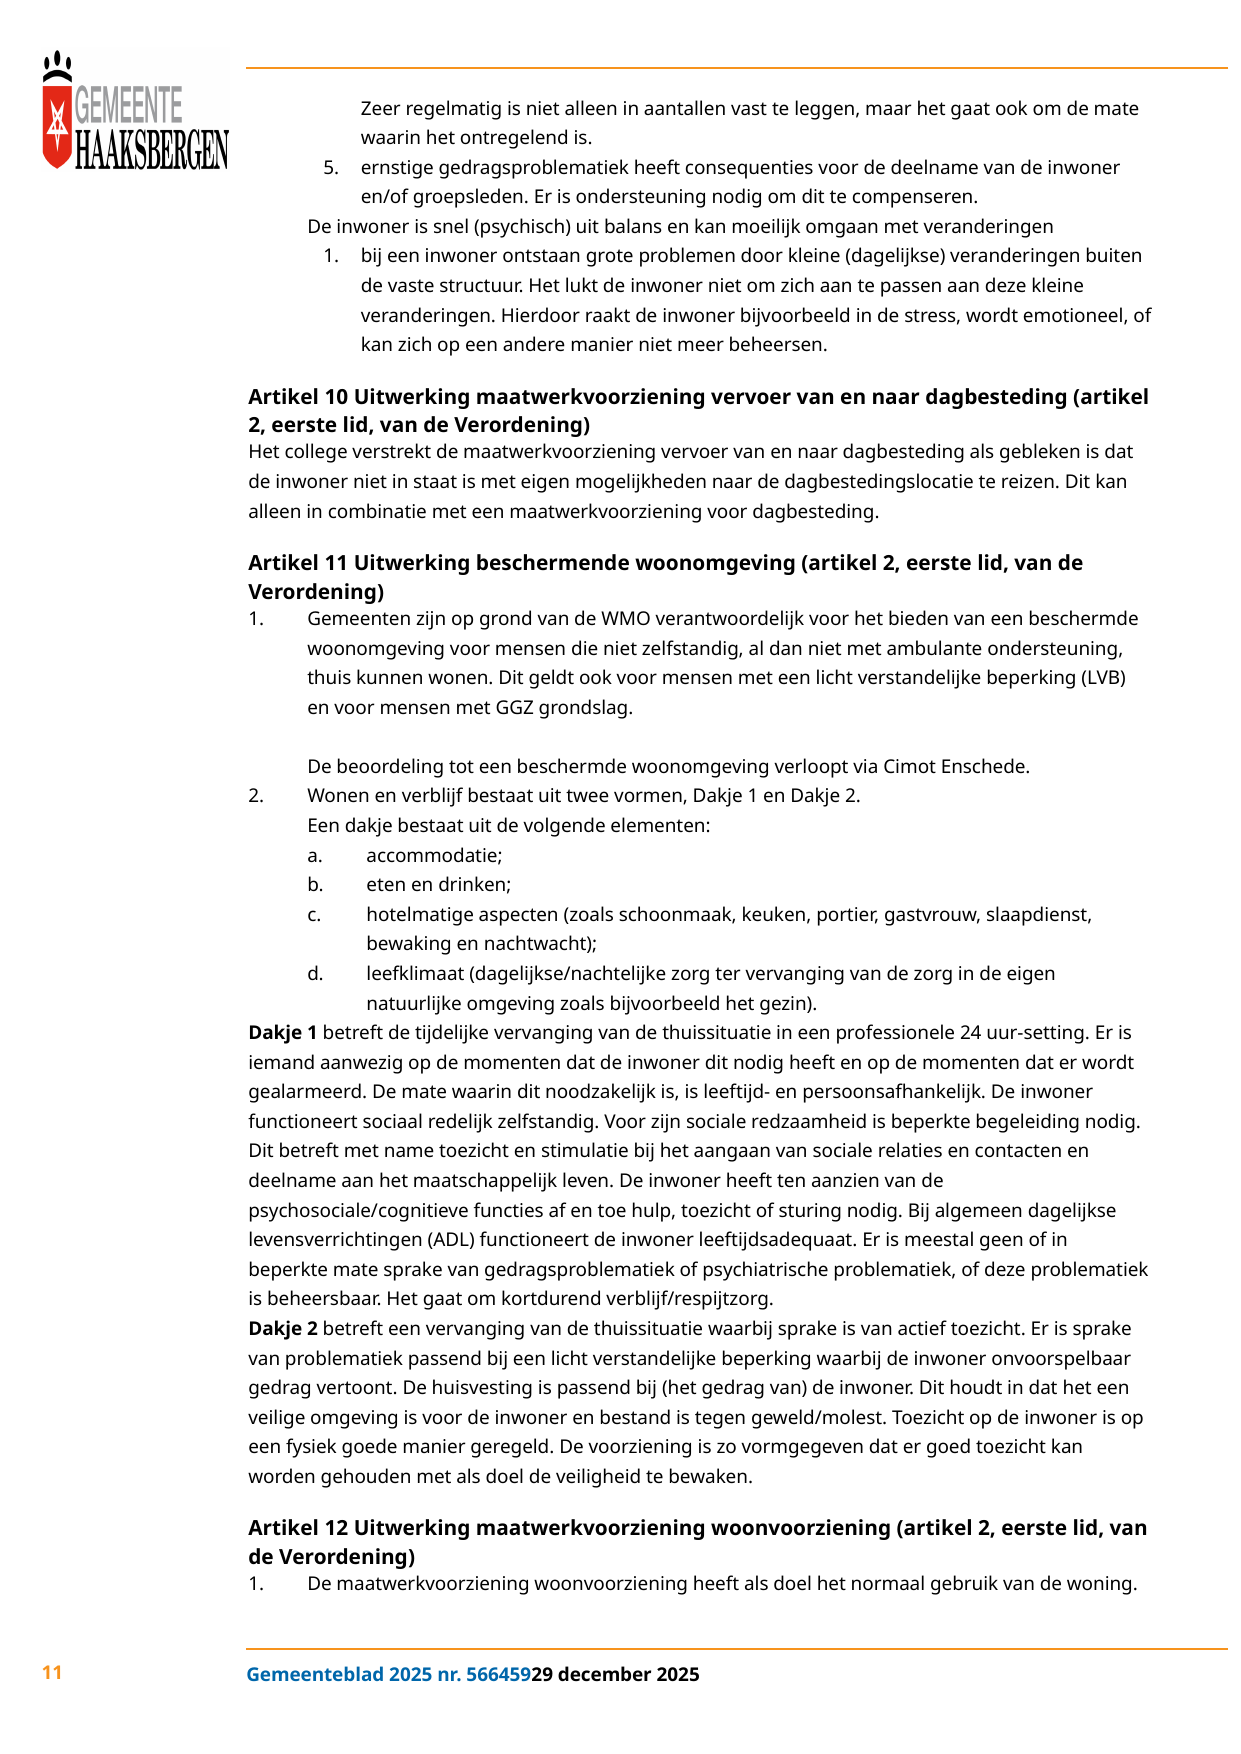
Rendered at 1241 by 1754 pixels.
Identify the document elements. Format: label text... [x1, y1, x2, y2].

text Artikel 12 Uitwerking maatwerkvoorziening woonvoorziening (artikel 2, eerste lid, van de Verordening) [248, 1513, 1152, 1570]
text Het college verstrekt de maatwerkvoorziening vervoer van en naar dagbesteding als gebleken is dat de inwoner niet in staat is met eigen mogelijkheden naar de dagbestedingslocatie te reizen. Dit kan alleen in combinatie met een maatwerkvoorziening voor dagbesteding. [248, 439, 1152, 524]
list accommodatie; [307, 842, 1152, 868]
list De inwoner is snel (psychisch) uit balans en kan moeilijk omgaan met veranderingen [248, 213, 1152, 239]
list eten en drinken; [307, 871, 1152, 897]
list De beoordeling tot een beschermde woonomgeving verloopt via Cimot Enschede. [248, 753, 1152, 779]
list Wonen en verblijf bestaat uit twee vormen, Dakje 1 en Dakje 2. [248, 783, 1152, 808]
list leefklimaat (dagelijkse/nachtelijke zorg ter vervanging van de zorg in de eigen natuurlijke omgeving zoals bijvoorbeeld het gezin). [307, 960, 1152, 1016]
list De maatwerkvoorziening woonvoorziening heeft als doel het normaal gebruik van de woning. [248, 1570, 1152, 1596]
list ernstige gedragsproblematiek heeft consequenties voor de deelname van de inwoner en/of groepsleden. Er is ondersteuning nodig om dit te compenseren. [323, 154, 1152, 209]
picture [41, 47, 231, 172]
list Gemeenten zijn op grond van de WMO verantwoordelijk voor het bieden van een beschermde woonomgeving voor mensen die niet zelfstandig, al dan niet met ambulante ondersteuning, thuis kunnen wonen. Dit geldt ook voor mensen met een licht verstandelijke beperking (LVB) en voor mensen met GGZ grondslag. [248, 605, 1152, 720]
text Artikel 11 Uitwerking beschermende woonomgeving (artikel 2, eerste lid, van de Verordening) [248, 548, 1152, 605]
text Artikel 10 Uitwerking maatwerkvoorziening vervoer van en naar dagbesteding (artikel 2, eerste lid, van de Verordening) [248, 382, 1152, 439]
list bij een inwoner ontstaan grote problemen door kleine (dagelijkse) veranderingen buiten de vaste structuur. Het lukt de inwoner niet om zich aan te passen aan deze kleine veranderingen. Hierdoor raakt de inwoner bijvoorbeeld in de stress, wordt emotioneel, of kan zich op een andere manier niet meer beheersen. [323, 243, 1152, 357]
list Een dakje bestaat uit de volgende elementen: [248, 812, 1152, 838]
text Dakje 1 betreft de tijdelijke vervanging van de thuissituatie in een professionele 24 uur-setting. Er is iemand aanwezig op de momenten dat de inwoner dit nodig heeft en op de momenten dat er wordt gealarmeerd. De mate waarin dit noodzakelijk is, is leeftijd- en persoonsafhankelijk. De inwoner functioneert sociaal redelijk zelfstandig. Voor zijn sociale redzaamheid is beperkte begeleiding nodig. Dit betreft met name toezicht en stimulatie bij het aangaan van sociale relaties en contacten en deelname aan het maatschappelijk leven. De inwoner heeft ten aanzien van de psychosociale/cognitieve functies af en toe hulp, toezicht of sturing nodig. Bij algemeen dagelijkse levensverrichtingen (ADL) functioneert de inwoner leeftijdsadequaat. Er is meestal geen of in beperkte mate sprake van gedragsproblematiek of psychiatrische problematiek, of deze problematiek is beheersbaar. Het gaat om kortdurend verblijf/respijtzorg. [248, 1019, 1152, 1311]
list Zeer regelmatig is niet alleen in aantallen vast te leggen, maar het gaat ook om de mate waarin het ontregelend is. [323, 95, 1152, 150]
list hotelmatige aspecten (zoals schoonmaak, keuken, portier, gastvrouw, slaapdienst, bewaking en nachtwacht); [307, 901, 1152, 956]
text Dakje 2 betreft een vervanging van de thuissituatie waarbij sprake is van actief toezicht. Er is sprake van problematiek passend bij een licht verstandelijke beperking waarbij de inwoner onvoorspelbaar gedrag vertoont. De huisvesting is passend bij (het gedrag van) de inwoner. Dit houdt in dat het een veilige omgeving is voor de inwoner en bestand is tegen geweld/molest. Toezicht op de inwoner is op een fysiek goede manier geregeld. De voorziening is zo vormgegeven dat er goed toezicht kan worden gehouden met als doel de veiligheid te bewaken. [248, 1315, 1152, 1489]
